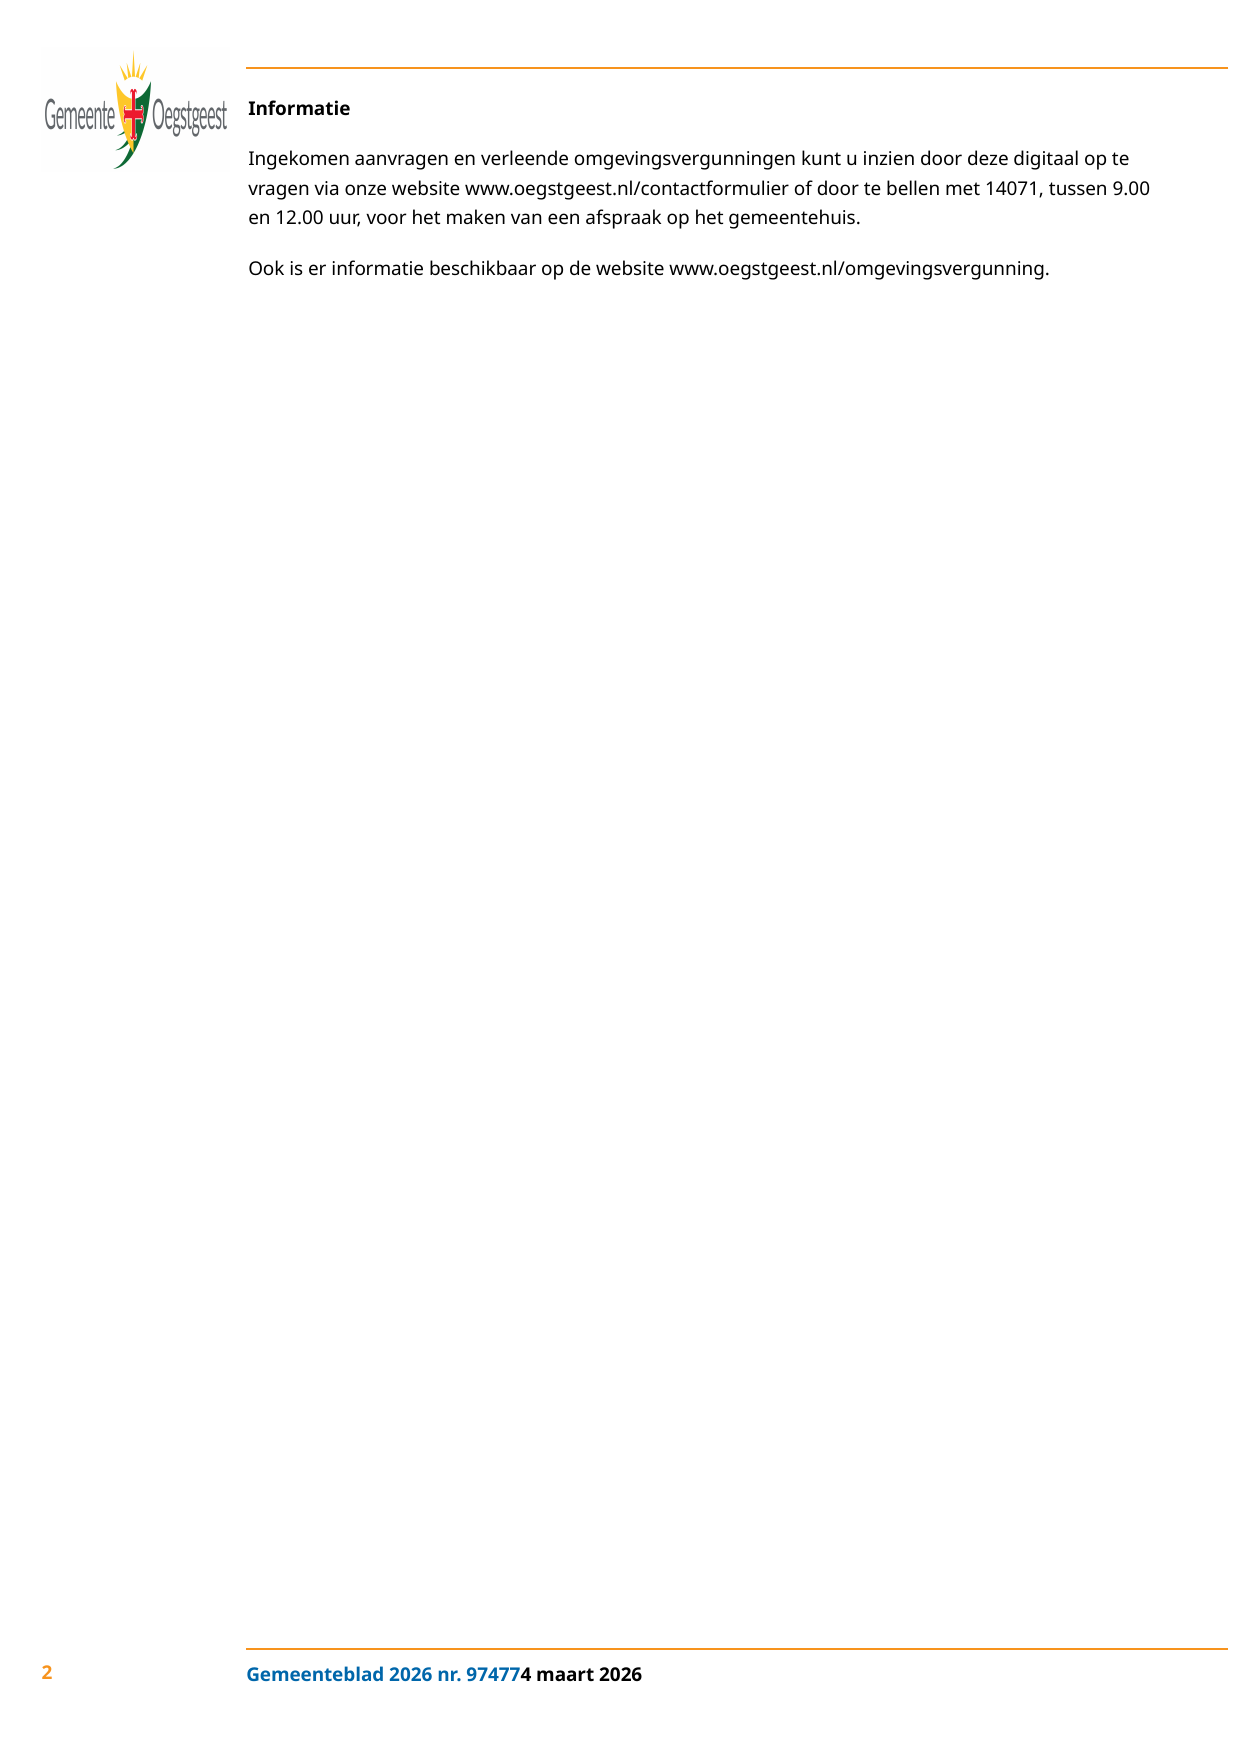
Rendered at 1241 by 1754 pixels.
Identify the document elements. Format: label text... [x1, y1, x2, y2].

text Ook is er informatie beschikbaar op de website www.oegstgeest.nl/omgevingsvergunning. [248, 255, 1152, 281]
picture [41, 47, 231, 172]
text Ingekomen aanvragen en verleende omgevingsvergunningen kunt u inzien door deze digitaal op te vragen via onze website www.oegstgeest.nl/contactformulier of door te bellen met 14071, tussen 9.00 en 12.00 uur, voor het maken van een afspraak op het gemeentehuis. [248, 145, 1152, 230]
text Informatie [248, 95, 1152, 121]
